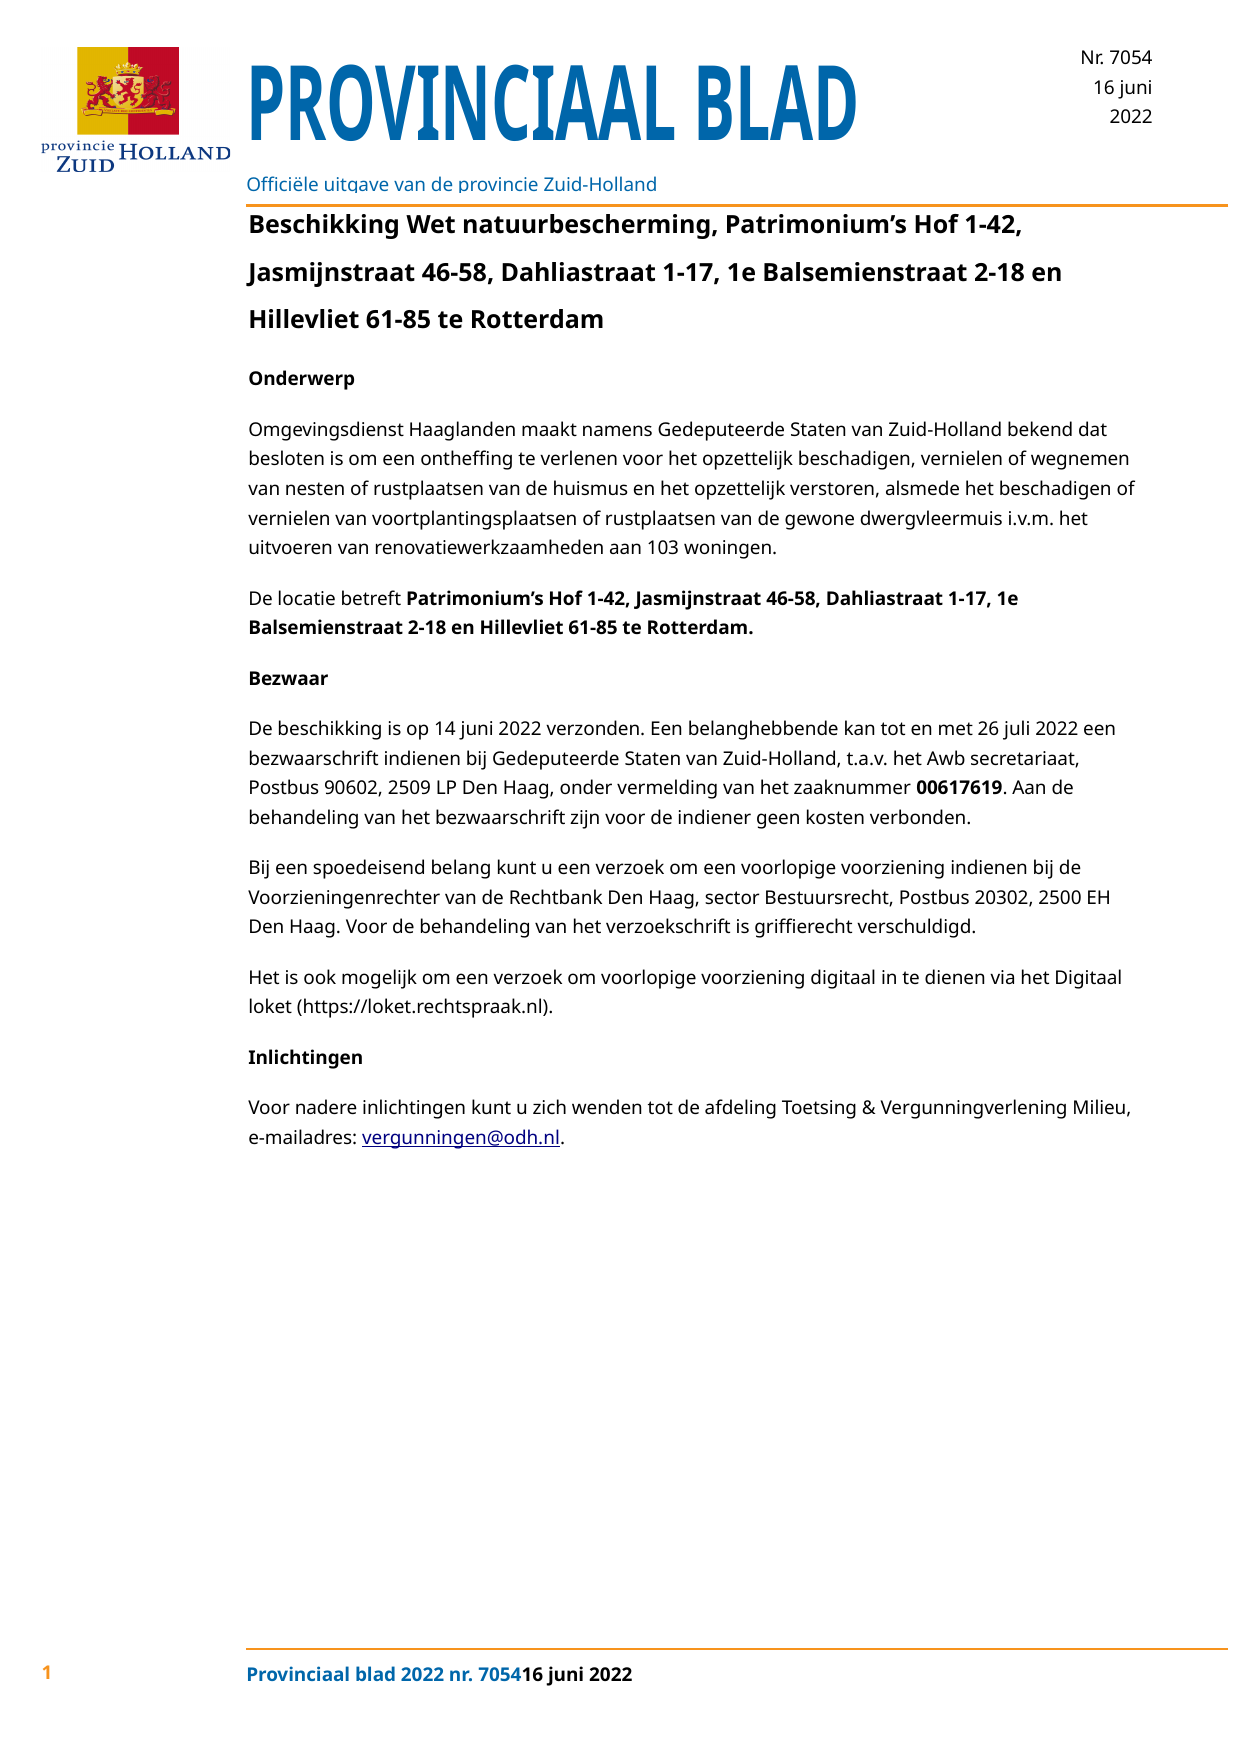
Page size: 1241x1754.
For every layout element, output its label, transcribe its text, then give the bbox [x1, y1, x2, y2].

text Omgevingsdienst Haaglanden maakt namens Gedeputeerde Staten van Zuid-Holland bekend dat besloten is om een ontheffing te verlenen voor het opzettelijk beschadigen, vernielen of wegnemen van nesten of rustplaatsen van de huismus en het opzettelijk verstoren, alsmede het beschadigen of vernielen van voortplantingsplaatsen of rustplaatsen van de gewone dwergvleermuis i.v.m. het uitvoeren van renovatiewerkzaamheden aan 103 woningen. [248, 416, 1152, 560]
text Het is ook mogelijk om een verzoek om voorlopige voorziening digitaal in te dienen via het Digitaal loket (https://loket.rechtspraak.nl). [248, 964, 1152, 1019]
text Bezwaar [248, 665, 1152, 690]
text Bij een spoedeisend belang kunt u een verzoek om een voorlopige voorziening indienen bij de Voorzieningenrechter van de Rechtbank Den Haag, sector Bestuursrecht, Postbus 20302, 2500 EH Den Haag. Voor de behandeling van het verzoekschrift is griffierecht verschuldigd. [248, 854, 1152, 939]
text De beschikking is op 14 juni 2022 verzonden. Een belanghebbende kan tot en met 26 juli 2022 een bezwaarschrift indienen bij Gedeputeerde Staten van Zuid-Holland, t.a.v. het Awb secretariaat, Postbus 90602, 2509 LP Den Haag, onder vermelding van het zaaknummer 00617619. Aan de behandeling van het bezwaarschrift zijn voor de indiener geen kosten verbonden. [248, 715, 1152, 829]
text Voor nadere inlichtingen kunt u zich wenden tot de afdeling Toetsing & Vergunningverlening Milieu, e-mailadres: vergunningen@odh.nl. [248, 1094, 1152, 1149]
text De locatie betreft Patrimonium’s Hof 1-42, Jasmijnstraat 46-58, Dahliastraat 1-17, 1e Balsemienstraat 2-18 en Hillevliet 61-85 te Rotterdam. [248, 585, 1152, 640]
picture [41, 47, 231, 172]
text Onderwerp [248, 366, 1152, 391]
text Inlichtingen [248, 1044, 1152, 1069]
text Beschikking Wet natuurbescherming, Patrimonium’s Hof 1-42, Jasmijnstraat 46-58, Dahliastraat 1-17, 1e Balsemienstraat 2-18 en Hillevliet 61-85 te Rotterdam [248, 207, 1152, 336]
